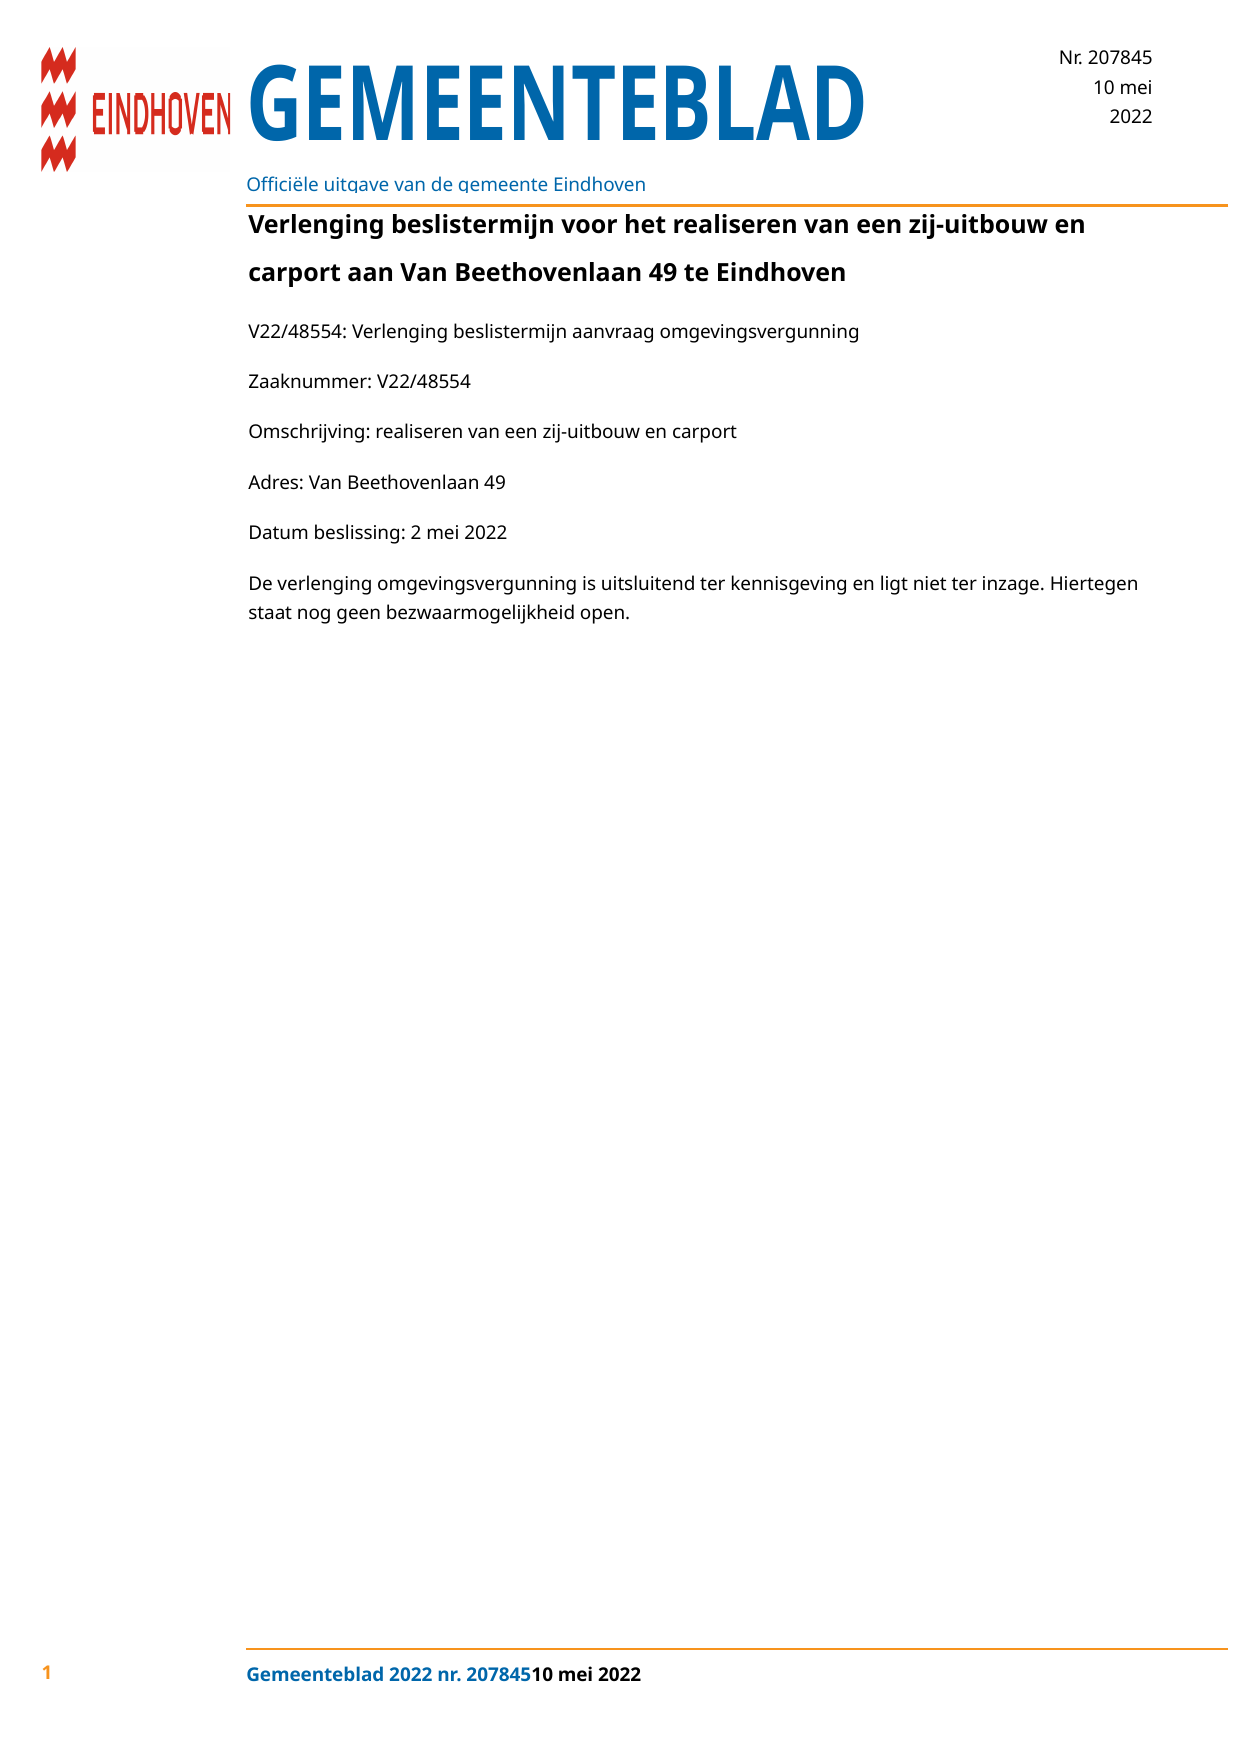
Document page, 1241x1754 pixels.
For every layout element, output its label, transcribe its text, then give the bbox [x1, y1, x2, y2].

text V22/48554: Verlenging beslistermijn aanvraag omgevingsvergunning [248, 318, 1152, 344]
text Adres: Van Beethovenlaan 49 [248, 469, 1152, 495]
text De verlenging omgevingsvergunning is uitsluitend ter kennisgeving en ligt niet ter inzage. Hiertegen staat nog geen bezwaarmogelijkheid open. [248, 570, 1152, 625]
text Verlenging beslistermijn voor het realiseren van een zij-uitbouw en carport aan Van Beethovenlaan 49 te Eindhoven [248, 207, 1152, 288]
text Omschrijving: realiseren van een zij-uitbouw en carport [248, 419, 1152, 444]
text Zaaknummer: V22/48554 [248, 368, 1152, 394]
picture [41, 47, 231, 172]
text Datum beslissing: 2 mei 2022 [248, 519, 1152, 545]
